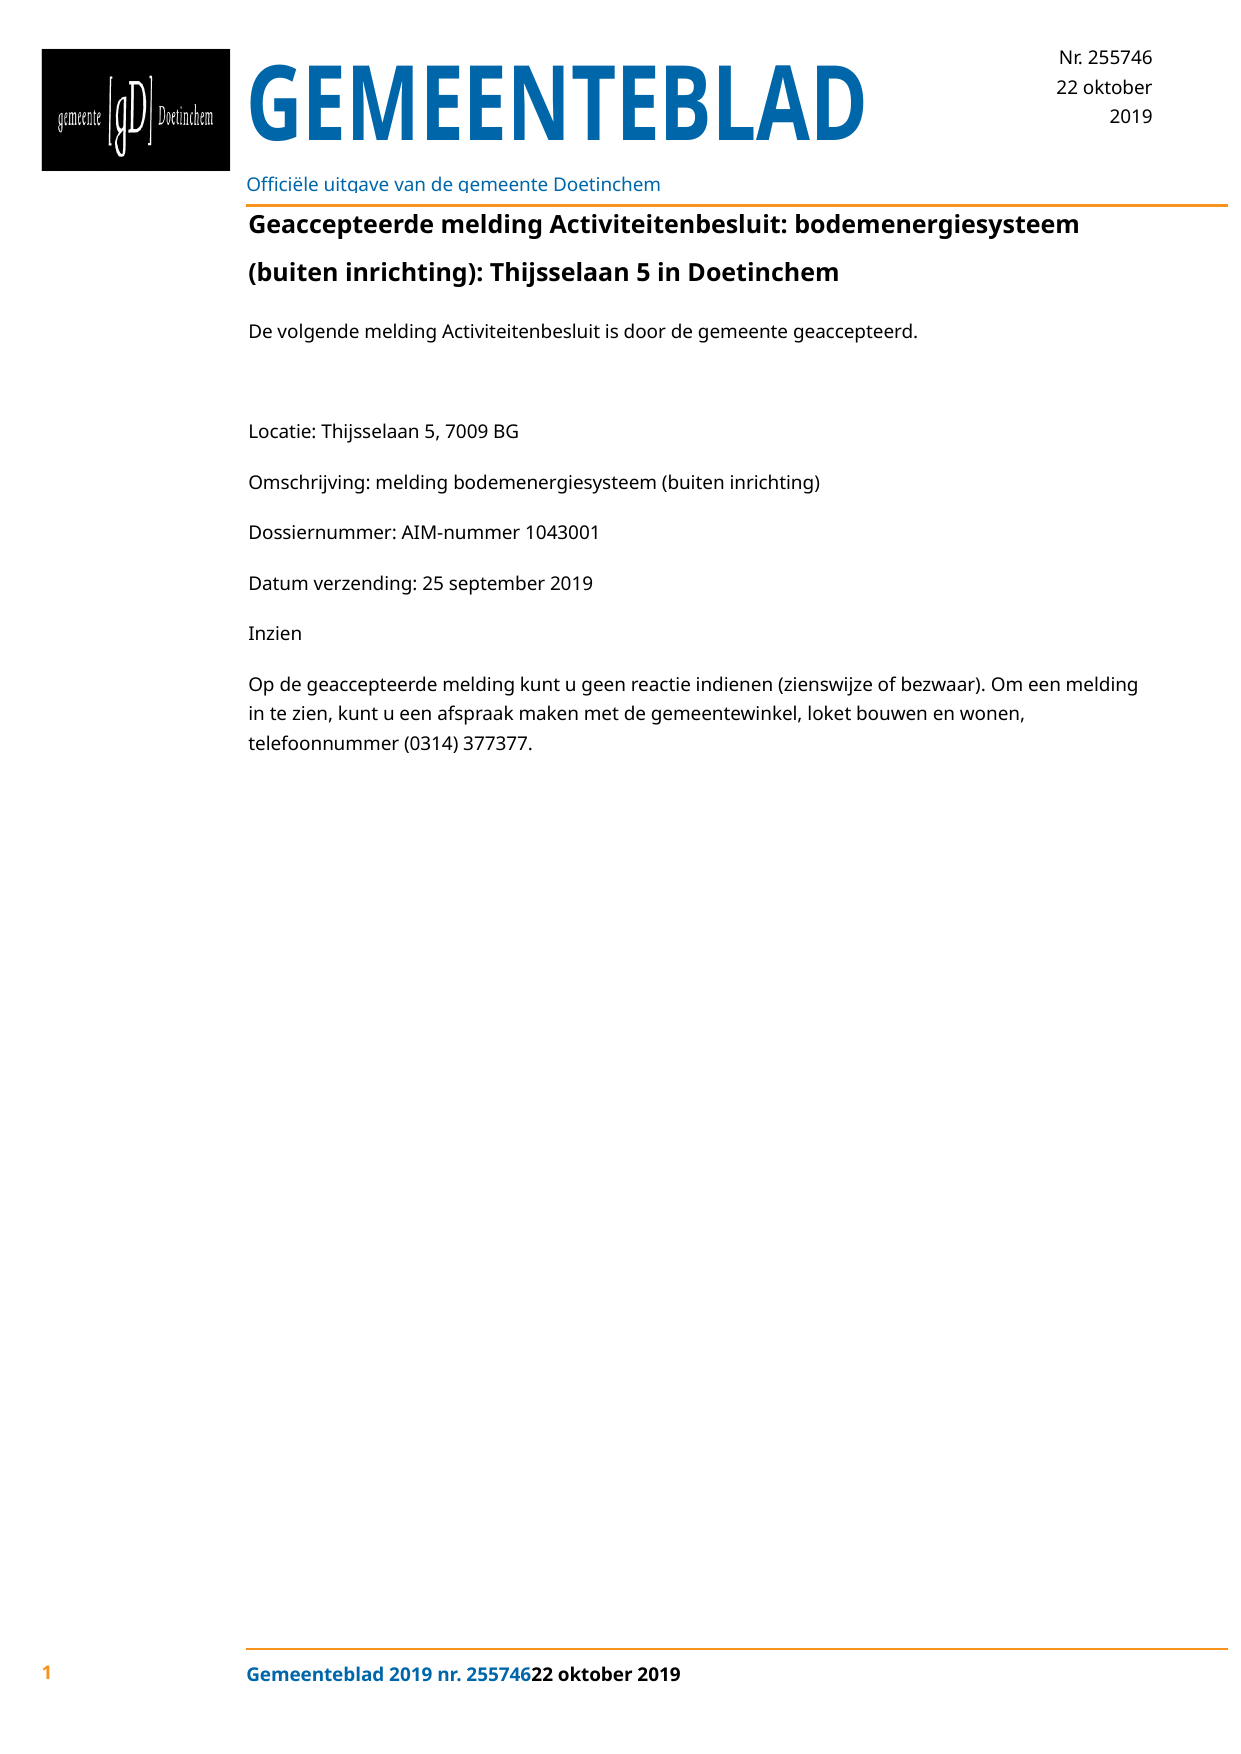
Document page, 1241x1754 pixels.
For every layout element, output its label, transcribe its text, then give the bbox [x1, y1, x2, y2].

text Op de geaccepteerde melding kunt u geen reactie indienen (zienswijze of bezwaar). Om een melding in te zien, kunt u een afspraak maken met de gemeentewinkel, loket bouwen en wonen, telefoonnummer (0314) 377377. [248, 671, 1152, 756]
picture [41, 47, 231, 172]
text Omschrijving: melding bodemenergiesysteem (buiten inrichting) [248, 469, 1152, 495]
text Dossiernummer: AIM-nummer 1043001 [248, 519, 1152, 545]
text Geaccepteerde melding Activiteitenbesluit: bodemenergiesysteem (buiten inrichting): Thijsselaan 5 in Doetinchem [248, 207, 1152, 288]
text Datum verzending: 25 september 2019 [248, 570, 1152, 596]
text Inzien [248, 620, 1152, 646]
text De volgende melding Activiteitenbesluit is door de gemeente geaccepteerd. [248, 318, 1152, 344]
text Locatie: Thijsselaan 5, 7009 BG [248, 419, 1152, 444]
